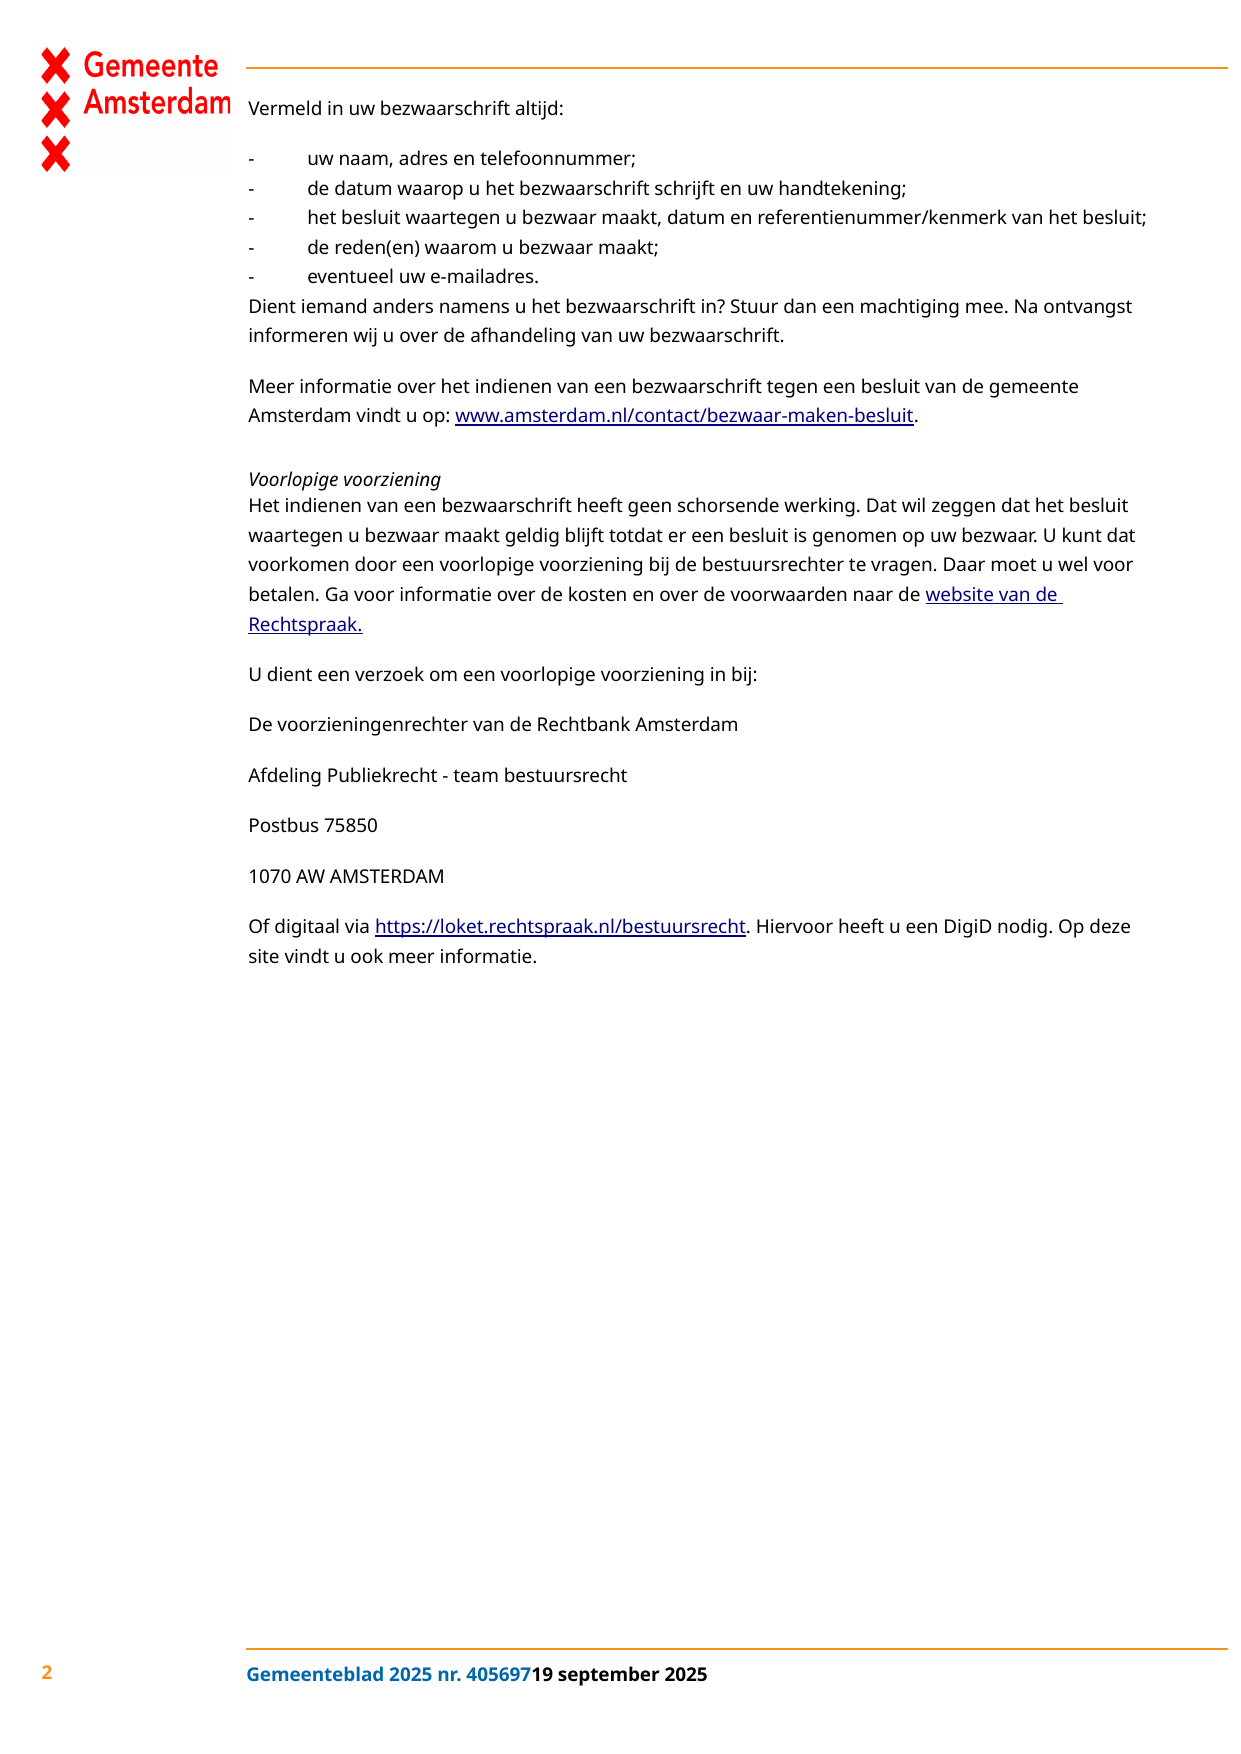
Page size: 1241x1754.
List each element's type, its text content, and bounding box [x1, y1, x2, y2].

text Afdeling Publiekrecht - team bestuursrecht [248, 762, 1152, 788]
text De voorzieningenrechter van de Rechtbank Amsterdam [248, 712, 1152, 737]
text Dient iemand anders namens u het bezwaarschrift in? Stuur dan een machtiging mee. Na ontvangst informeren wij u over de afhandeling van uw bezwaarschrift. [248, 293, 1152, 348]
text Vermeld in uw bezwaarschrift altijd: [248, 95, 1152, 121]
picture [41, 47, 231, 172]
list de datum waarop u het bezwaarschrift schrijft en uw handtekening; [248, 175, 1152, 201]
text Postbus 75850 [248, 812, 1152, 838]
list het besluit waartegen u bezwaar maakt, datum en referentienummer/kenmerk van het besluit; [248, 204, 1152, 230]
text Of digitaal via https://loket.rechtspraak.nl/bestuursrecht. Hiervoor heeft u een DigiD nodig. Op deze site vindt u ook meer informatie. [248, 913, 1152, 968]
text U dient een verzoek om een voorlopige voorziening in bij: [248, 661, 1152, 687]
text Meer informatie over het indienen van een bezwaarschrift tegen een besluit van de gemeente Amsterdam vindt u op: www.amsterdam.nl/contact/bezwaar-maken-besluit. [248, 373, 1152, 428]
list uw naam, adres en telefoonnummer; [248, 145, 1152, 171]
text 1070 AW AMSTERDAM [248, 863, 1152, 888]
list de reden(en) waarom u bezwaar maakt; [248, 234, 1152, 260]
list eventueel uw e-mailadres. [248, 263, 1152, 289]
text Voorlopige voorziening [248, 467, 1152, 492]
text Het indienen van een bezwaarschrift heeft geen schorsende werking. Dat wil zeggen dat het besluit waartegen u bezwaar maakt geldig blijft totdat er een besluit is genomen op uw bezwaar. U kunt dat voorkomen door een voorlopige voorziening bij de bestuursrechter te vragen. Daar moet u wel voor betalen. Ga voor informatie over de kosten en over de voorwaarden naar de website van de Rechtspraak. [248, 492, 1152, 636]
